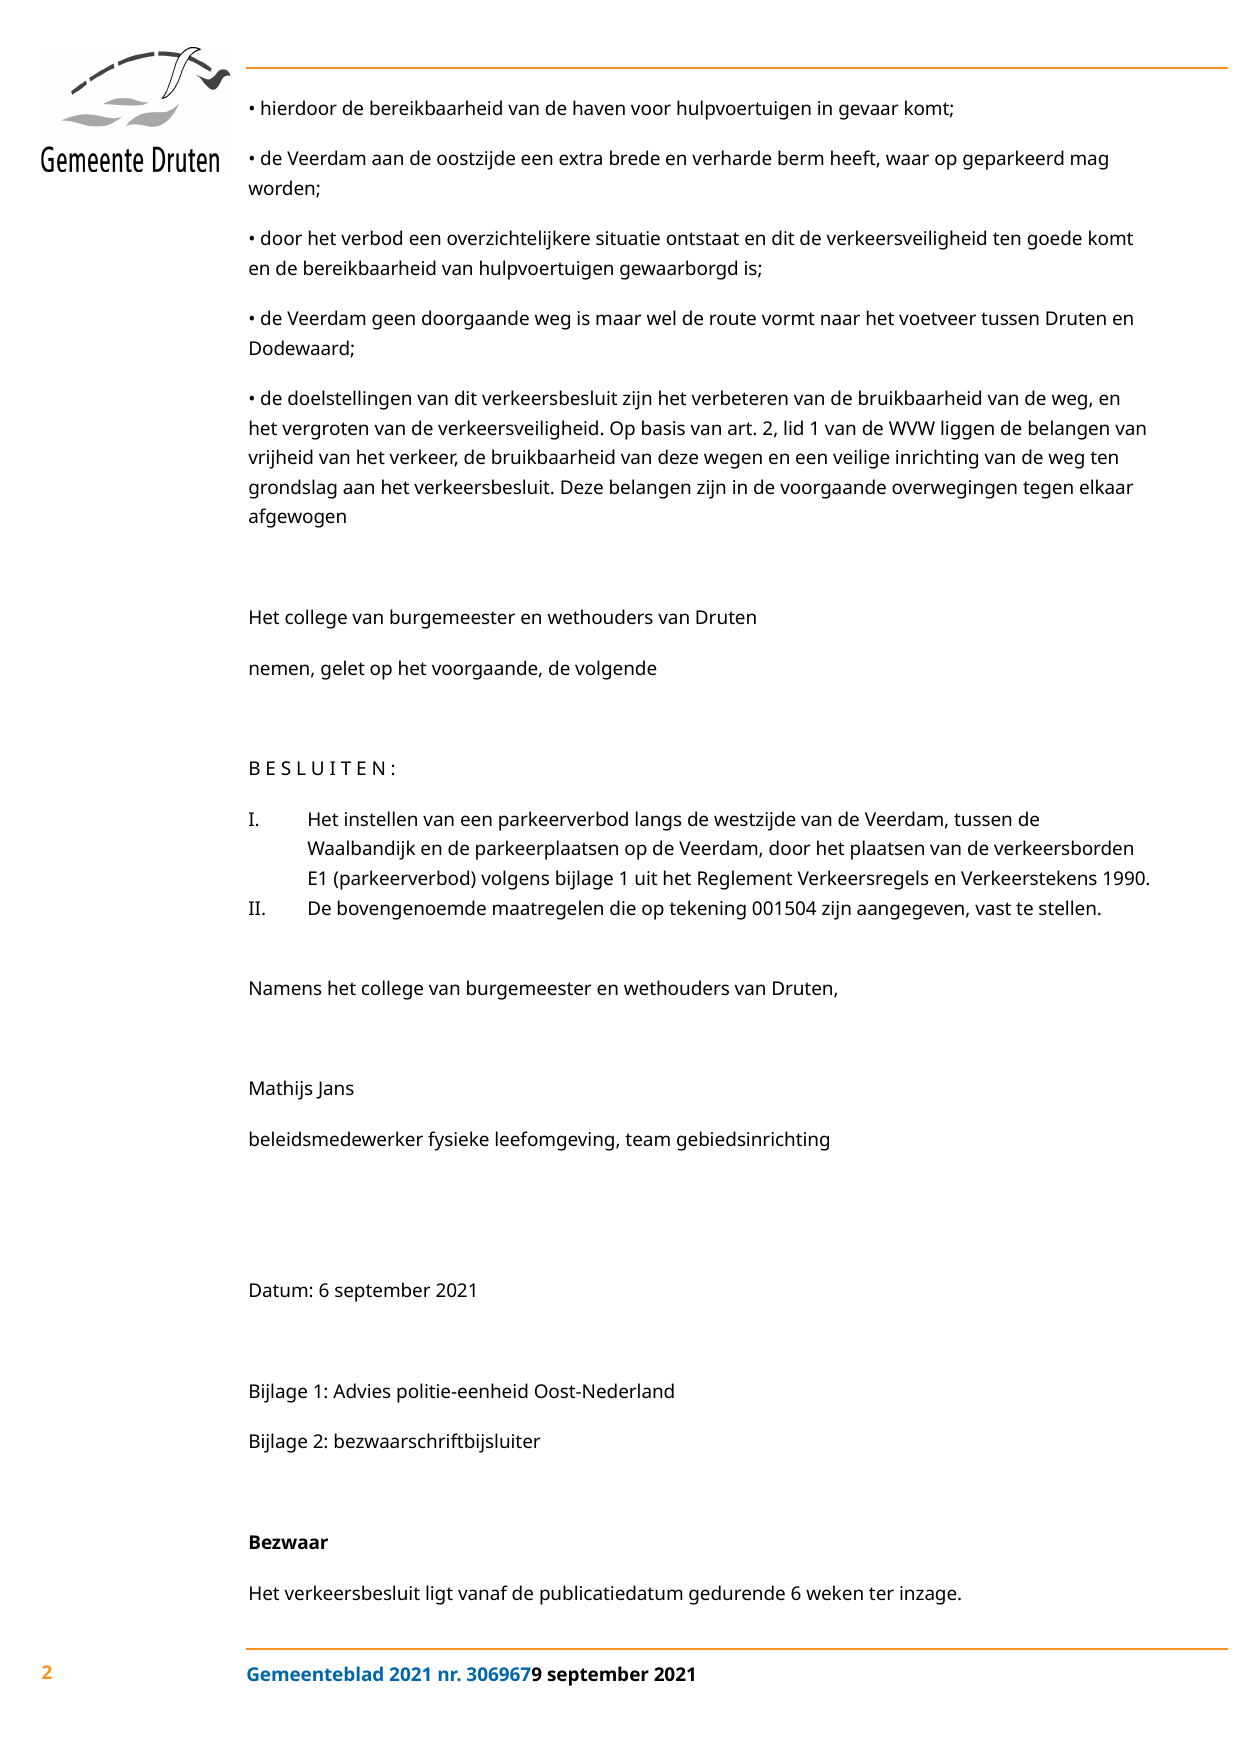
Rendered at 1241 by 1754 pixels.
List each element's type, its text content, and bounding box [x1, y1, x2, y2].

text Bijlage 2: bezwaarschriftbijsluiter [248, 1428, 1152, 1454]
list De bovengenoemde maatregelen die op tekening 001504 zijn aangegeven, vast te stellen. [248, 895, 1152, 921]
text • door het verbod een overzichtelijkere situatie ontstaat en dit de verkeersveiligheid ten goede komt en de bereikbaarheid van hulpvoertuigen gewaarborgd is; [248, 225, 1152, 281]
text Datum: 6 september 2021 [248, 1277, 1152, 1303]
text nemen, gelet op het voorgaande, de volgende [248, 655, 1152, 681]
text • hierdoor de bereikbaarheid van de haven voor hulpvoertuigen in gevaar komt; [248, 95, 1152, 121]
picture [41, 47, 231, 172]
text Namens het college van burgemeester en wethouders van Druten, [248, 975, 1152, 1001]
text B E S L U I T E N : [248, 756, 1152, 781]
text Bijlage 1: Advies politie-eenheid Oost-Nederland [248, 1378, 1152, 1404]
text Mathijs Jans [248, 1076, 1152, 1101]
text • de doelstellingen van dit verkeersbesluit zijn het verbeteren van de bruikbaarheid van de weg, en het vergroten van de verkeersveiligheid. Op basis van art. 2, lid 1 van de WVW liggen de belangen van vrijheid van het verkeer, de bruikbaarheid van deze wegen en een veilige inrichting van de weg ten grondslag aan het verkeersbesluit. Deze belangen zijn in de voorgaande overwegingen tegen elkaar afgewogen [248, 385, 1152, 529]
text beleidsmedewerker fysieke leefomgeving, team gebiedsinrichting [248, 1126, 1152, 1152]
text • de Veerdam geen doorgaande weg is maar wel de route vormt naar het voetveer tussen Druten en Dodewaard; [248, 305, 1152, 361]
text Het verkeersbesluit ligt vanaf de publicatiedatum gedurende 6 weken ter inzage. [248, 1580, 1152, 1606]
text Bezwaar [248, 1529, 1152, 1555]
text • de Veerdam aan de oostzijde een extra brede en verharde berm heeft, waar op geparkeerd mag worden; [248, 145, 1152, 201]
list Het instellen van een parkeerverbod langs de westzijde van de Veerdam, tussen de Waalbandijk en de parkeerplaatsen op de Veerdam, door het plaatsen van de verkeersborden E1 (parkeerverbod) volgens bijlage 1 uit het Reglement Verkeersregels en Verkeerstekens 1990. [248, 806, 1152, 891]
text Het college van burgemeester en wethouders van Druten [248, 604, 1152, 630]
